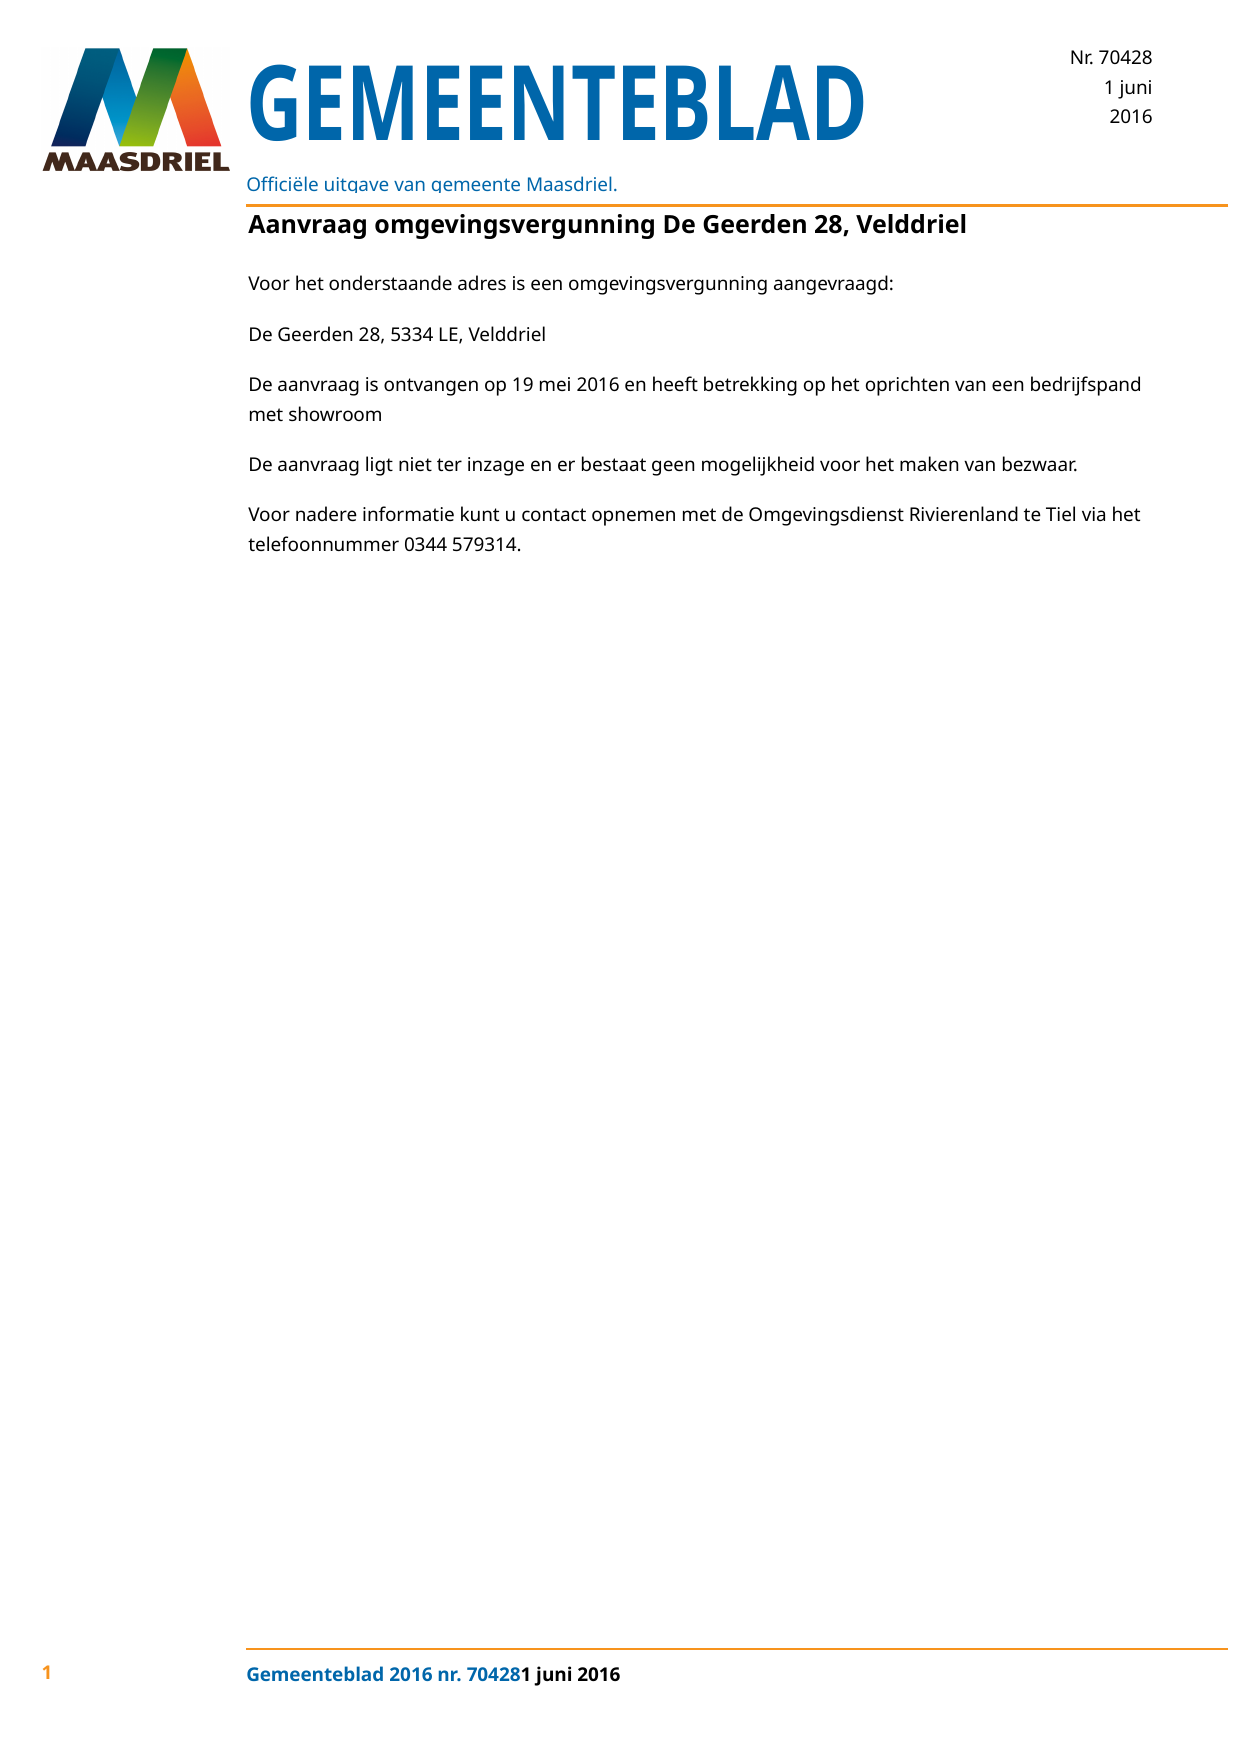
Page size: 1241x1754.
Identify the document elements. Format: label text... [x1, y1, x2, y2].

text De aanvraag is ontvangen op 19 mei 2016 en heeft betrekking op het oprichten van een bedrijfspand met showroom [248, 371, 1152, 426]
picture [41, 47, 231, 172]
text De aanvraag ligt niet ter inzage en er bestaat geen mogelijkheid voor het maken van bezwaar. [248, 451, 1152, 477]
text De Geerden 28, 5334 LE, Velddriel [248, 321, 1152, 346]
text Voor nadere informatie kunt u contact opnemen met de Omgevingsdienst Rivierenland te Tiel via het telefoonnummer 0344 579314. [248, 502, 1152, 557]
text Aanvraag omgevingsvergunning De Geerden 28, Velddriel [248, 207, 1152, 241]
text Voor het onderstaande adres is een omgevingsvergunning aangevraagd: [248, 270, 1152, 296]
